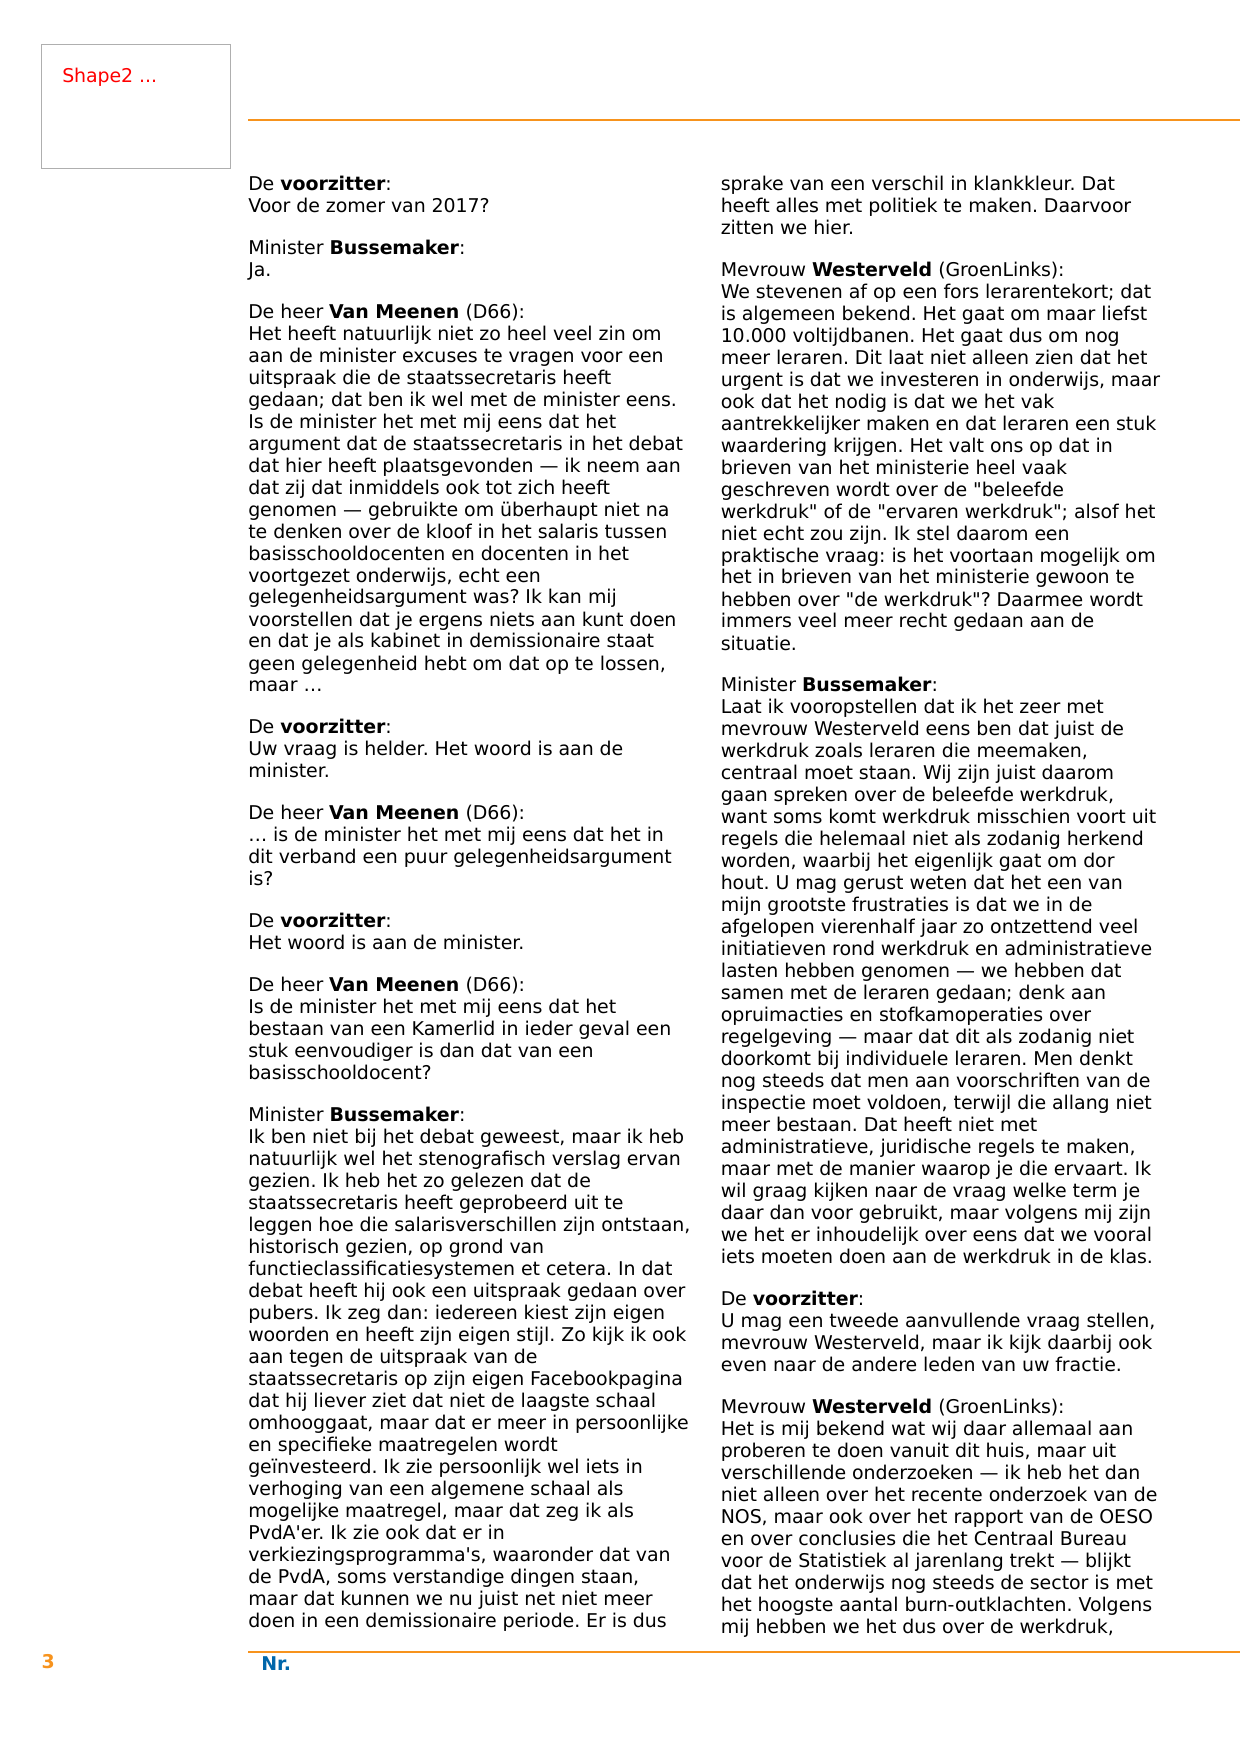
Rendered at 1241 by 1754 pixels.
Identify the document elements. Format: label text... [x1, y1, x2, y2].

text Mevrouw Westerveld (GroenLinks): [721, 1396, 1163, 1418]
text Het heeft natuurlijk niet zo heel veel zin om aan de minister excuses te vragen voor een uitspraak die de staatssecretaris heeft gedaan; dat ben ik wel met de minister eens. Is de minister het met mij eens dat het argument dat de staatssecretaris in het debat dat hier heeft plaatsgevonden — ik neem aan dat zij dat inmiddels ook tot zich heeft genomen — gebruikte om überhaupt niet na te denken over de kloof in het salaris tussen basisschooldocenten en docenten in het voortgezet onderwijs, echt een gelegenheidsargument was? Ik kan mij voorstellen dat je ergens niets aan kunt doen en dat je als kabinet in demissionaire staat geen gelegenheid hebt om dat op te lossen, maar … [248, 323, 691, 696]
text Uw vraag is helder. Het woord is aan de minister. [248, 738, 691, 782]
text De heer Van Meenen (D66): [248, 802, 691, 824]
text Het woord is aan de minister. [248, 932, 691, 954]
text … is de minister het met mij eens dat het in dit verband een puur gelegenheidsargument is? [248, 824, 691, 890]
text De heer Van Meenen (D66): [248, 974, 691, 996]
text De voorzitter: [721, 1288, 1163, 1310]
text Laat ik vooropstellen dat ik het zeer met mevrouw Westerveld eens ben dat juist de werkdruk zoals leraren die meemaken, centraal moet staan. Wij zijn juist daarom gaan spreken over de beleefde werkdruk, want soms komt werkdruk misschien voort uit regels die helemaal niet als zodanig herkend worden, waarbij het eigenlijk gaat om dor hout. U mag gerust weten dat het een van mijn grootste frustraties is dat we in de afgelopen vierenhalf jaar zo ontzettend veel initiatieven rond werkdruk en administratieve lasten hebben genomen — we hebben dat samen met de leraren gedaan; denk aan opruimacties en stofkamoperaties over regelgeving — maar dat dit als zodanig niet doorkomt bij individuele leraren. Men denkt nog steeds dat men aan voorschriften van de inspectie moet voldoen, terwijl die allang niet meer bestaan. Dat heeft niet met administratieve, juridische regels te maken, maar met de manier waarop je die ervaart. Ik wil graag kijken naar de vraag welke term je daar dan voor gebruikt, maar volgens mij zijn we het er inhoudelijk over eens dat we vooral iets moeten doen aan de werkdruk in de klas. [721, 696, 1163, 1268]
text Is de minister het met mij eens dat het bestaan van een Kamerlid in ieder geval een stuk eenvoudiger is dan dat van een basisschooldocent? [248, 996, 691, 1084]
text De voorzitter: [248, 910, 691, 932]
text Mevrouw Westerveld (GroenLinks): [721, 259, 1163, 281]
text U mag een tweede aanvullende vraag stellen, mevrouw Westerveld, maar ik kijk daarbij ook even naar de andere leden van uw fractie. [721, 1310, 1163, 1376]
text Minister Bussemaker: [721, 674, 1163, 696]
text Ik ben niet bij het debat geweest, maar ik heb natuurlijk wel het stenografisch verslag ervan gezien. Ik heb het zo gelezen dat de staatssecretaris heeft geprobeerd uit te leggen hoe die salarisverschillen zijn ontstaan, historisch gezien, op grond van functieclassificatiesystemen et cetera. In dat debat heeft hij ook een uitspraak gedaan over pubers. Ik zeg dan: iedereen kiest zijn eigen woorden en heeft zijn eigen stijl. Zo kijk ik ook aan tegen de uitspraak van de staatssecretaris op zijn eigen Facebookpagina dat hij liever ziet dat niet de laagste schaal omhooggaat, maar dat er meer in persoonlijke en specifieke maatregelen wordt geïnvesteerd. Ik zie persoonlijk wel iets in verhoging van een algemene schaal als mogelijke maatregel, maar dat zeg ik als PvdA'er. Ik zie ook dat er in verkiezingsprogramma's, waaronder dat van de PvdA, soms verstandige dingen staan, maar dat kunnen we nu juist net niet meer doen in een demissionaire periode. Er is dus [248, 1126, 691, 1632]
text Minister Bussemaker: [248, 237, 691, 259]
text De heer Van Meenen (D66): [248, 301, 691, 323]
text Voor de zomer van 2017? [248, 195, 691, 217]
text sprake van een verschil in klankkleur. Dat heeft alles met politiek te maken. Daarvoor zitten we hier. [721, 173, 1163, 239]
text Het is mij bekend wat wij daar allemaal aan proberen te doen vanuit dit huis, maar uit verschillende onderzoeken — ik heb het dan niet alleen over het recente onderzoek van de NOS, maar ook over het rapport van de OESO en over conclusies die het Centraal Bureau voor de Statistiek al jarenlang trekt — blijkt dat het onderwijs nog steeds de sector is met het hoogste aantal burn-outklachten. Volgens mij hebben we het dus over de werkdruk, [721, 1418, 1163, 1637]
text We stevenen af op een fors lerarentekort; dat is algemeen bekend. Het gaat om maar liefst 10.000 voltijdbanen. Het gaat dus om nog meer leraren. Dit laat niet alleen zien dat het urgent is dat we investeren in onderwijs, maar ook dat het nodig is dat we het vak aantrekkelijker maken en dat leraren een stuk waardering krijgen. Het valt ons op dat in brieven van het ministerie heel vaak geschreven wordt over de "beleefde werkdruk" of de "ervaren werkdruk"; alsof het niet echt zou zijn. Ik stel daarom een praktische vraag: is het voortaan mogelijk om het in brieven van het ministerie gewoon te hebben over "de werkdruk"? Daarmee wordt immers veel meer recht gedaan aan de situatie. [721, 281, 1163, 654]
text De voorzitter: [248, 716, 691, 738]
text De voorzitter: [248, 173, 691, 195]
text Minister Bussemaker: [248, 1104, 691, 1126]
text Ja. [248, 259, 691, 281]
